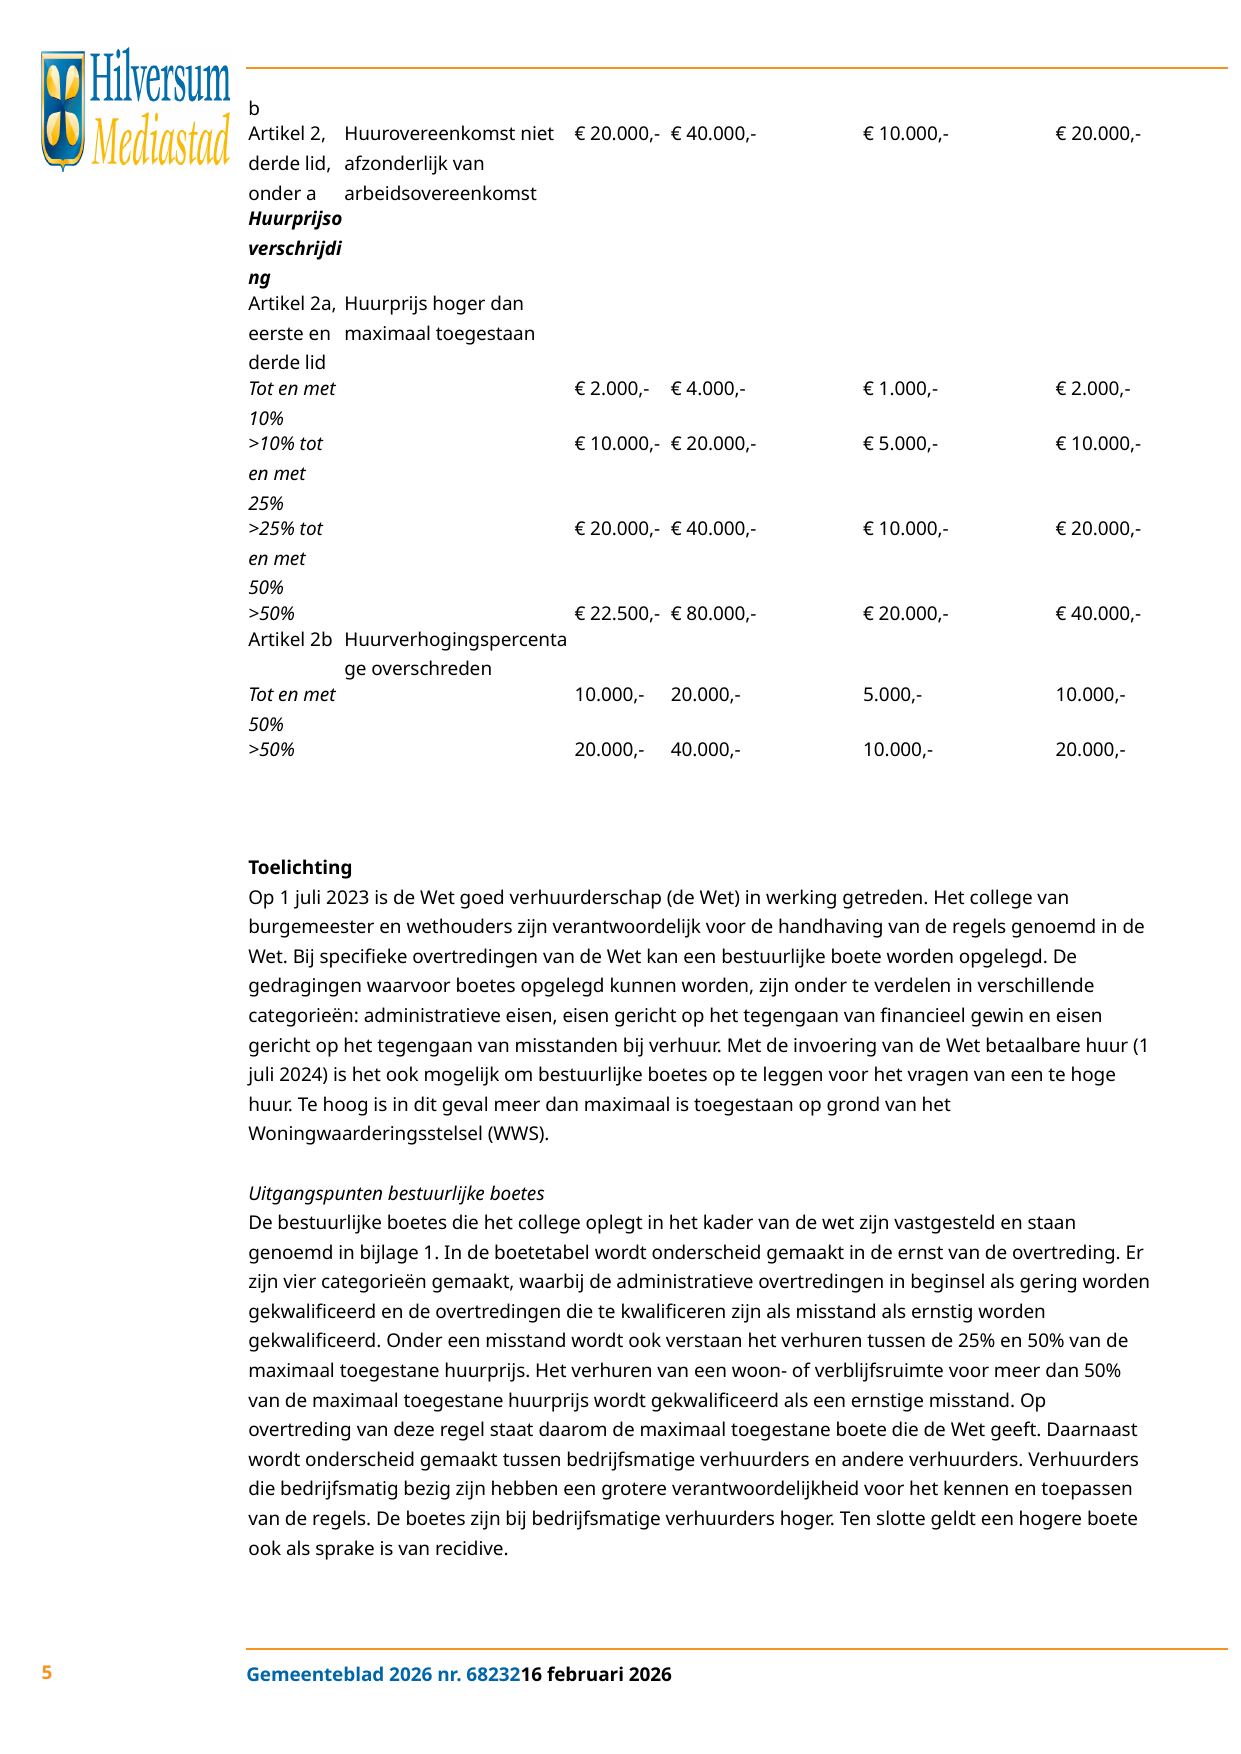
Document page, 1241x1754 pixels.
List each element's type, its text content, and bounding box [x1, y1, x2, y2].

table_cell € 1.000,- [863, 375, 1055, 431]
table_cell [863, 290, 1055, 375]
table_cell Huurprijsoverschrijding [248, 205, 344, 290]
table_cell [574, 205, 671, 290]
table_cell >25% tot en met 50% [248, 515, 344, 600]
table_cell Artikel 2b [248, 626, 344, 681]
table_cell [863, 95, 1055, 121]
table_cell [671, 95, 863, 121]
table_cell 40.000,- [671, 737, 863, 762]
table_cell € 20.000,- [863, 600, 1055, 626]
table_cell Huurprijs hoger dan maximaal toegestaan [344, 290, 574, 375]
table_cell 20.000,- [574, 737, 671, 762]
table_cell [671, 205, 863, 290]
table_cell Artikel 2, derde lid, onder a [248, 121, 344, 205]
text Toelichting [248, 854, 1152, 880]
table_cell € 20.000,- [574, 515, 671, 600]
table_cell [344, 681, 574, 737]
table_cell [344, 431, 574, 515]
text Op 1 juli 2023 is de Wet goed verhuurderschap (de Wet) in werking getreden. Het college van burgemeester en wethouders zijn verantwoordelijk voor de handhaving van de regels genoemd in de Wet. Bij specifieke overtredingen van de Wet kan een bestuurlijke boete worden opgelegd. De gedragingen waarvoor boetes opgelegd kunnen worden, zijn onder te verdelen in verschillende categorieën: administratieve eisen, eisen gericht op het tegengaan van financieel gewin en eisen gericht op het tegengaan van misstanden bij verhuur. Met de invoering van de Wet betaalbare huur (1 juli 2024) is het ook mogelijk om bestuurlijke boetes op te leggen voor het vragen van een te hoge huur. Te hoog is in dit geval meer dan maximaal is toegestaan op grond van het Woningwaarderingsstelsel (WWS). [248, 884, 1152, 1146]
table_cell b [248, 95, 344, 121]
table_cell € 40.000,- [671, 515, 863, 600]
table_cell € 10.000,- [1055, 431, 1152, 515]
table_cell € 2.000,- [1055, 375, 1152, 431]
table_cell 10.000,- [1055, 681, 1152, 737]
table_cell € 40.000,- [671, 121, 863, 205]
table_cell [1055, 626, 1152, 681]
table_cell € 20.000,- [1055, 121, 1152, 205]
table_cell [574, 626, 671, 681]
text De bestuurlijke boetes die het college oplegt in het kader van de wet zijn vastgesteld en staan genoemd in bijlage 1. In de boetetabel wordt onderscheid gemaakt in de ernst van de overtreding. Er zijn vier categorieën gemaakt, waarbij de administratieve overtredingen in beginsel als gering worden gekwalificeerd en de overtredingen die te kwalificeren zijn als misstand als ernstig worden gekwalificeerd. Onder een misstand wordt ook verstaan het verhuren tussen de 25% en 50% van de maximaal toegestane huurprijs. Het verhuren van een woon- of verblijfsruimte voor meer dan 50% van de maximaal toegestane huurprijs wordt gekwalificeerd als een ernstige misstand. Op overtreding van deze regel staat daarom de maximaal toegestane boete die de Wet geeft. Daarnaast wordt onderscheid gemaakt tussen bedrijfsmatige verhuurders en andere verhuurders. Verhuurders die bedrijfsmatig bezig zijn hebben een grotere verantwoordelijkheid voor het kennen en toepassen van de regels. De boetes zijn bij bedrijfsmatige verhuurders hoger. Ten slotte geldt een hogere boete ook als sprake is van recidive. [248, 1209, 1152, 1561]
table_cell Huurverhogingspercentage overschreden [344, 626, 574, 681]
table_cell Artikel 2a, eerste en derde lid [248, 290, 344, 375]
table_cell [671, 626, 863, 681]
table_cell Tot en met 10% [248, 375, 344, 431]
table_cell € 20.000,- [1055, 515, 1152, 600]
table_cell 10.000,- [863, 737, 1055, 762]
table_cell € 2.000,- [574, 375, 671, 431]
table_cell [671, 290, 863, 375]
picture [41, 47, 231, 172]
table_cell [863, 205, 1055, 290]
table_cell Huurovereenkomst niet afzonderlijk van arbeidsovereenkomst [344, 121, 574, 205]
table_cell [863, 626, 1055, 681]
table_cell [574, 95, 671, 121]
table_cell 20.000,- [1055, 737, 1152, 762]
table_cell >10% tot en met 25% [248, 431, 344, 515]
table_cell [1055, 95, 1152, 121]
table_cell Tot en met 50% [248, 681, 344, 737]
table_cell [1055, 205, 1152, 290]
table_cell [344, 600, 574, 626]
table_cell € 10.000,- [863, 515, 1055, 600]
table_cell 5.000,- [863, 681, 1055, 737]
table_cell € 20.000,- [671, 431, 863, 515]
table_cell [574, 290, 671, 375]
text Uitgangspunten bestuurlijke boetes [248, 1180, 1152, 1206]
table_cell [344, 205, 574, 290]
table_cell € 10.000,- [574, 431, 671, 515]
table_cell [344, 375, 574, 431]
table_cell € 22.500,- [574, 600, 671, 626]
table_cell € 5.000,- [863, 431, 1055, 515]
table_cell [344, 737, 574, 762]
table_cell [344, 515, 574, 600]
table_cell € 80.000,- [671, 600, 863, 626]
table_cell 20.000,- [671, 681, 863, 737]
table_cell € 20.000,- [574, 121, 671, 205]
table_cell € 4.000,- [671, 375, 863, 431]
table_cell € 40.000,- [1055, 600, 1152, 626]
table_cell [1055, 290, 1152, 375]
table_cell € 10.000,- [863, 121, 1055, 205]
table_cell 10.000,- [574, 681, 671, 737]
table_cell >50% [248, 737, 344, 762]
table_cell [344, 95, 574, 121]
table_cell >50% [248, 600, 344, 626]
